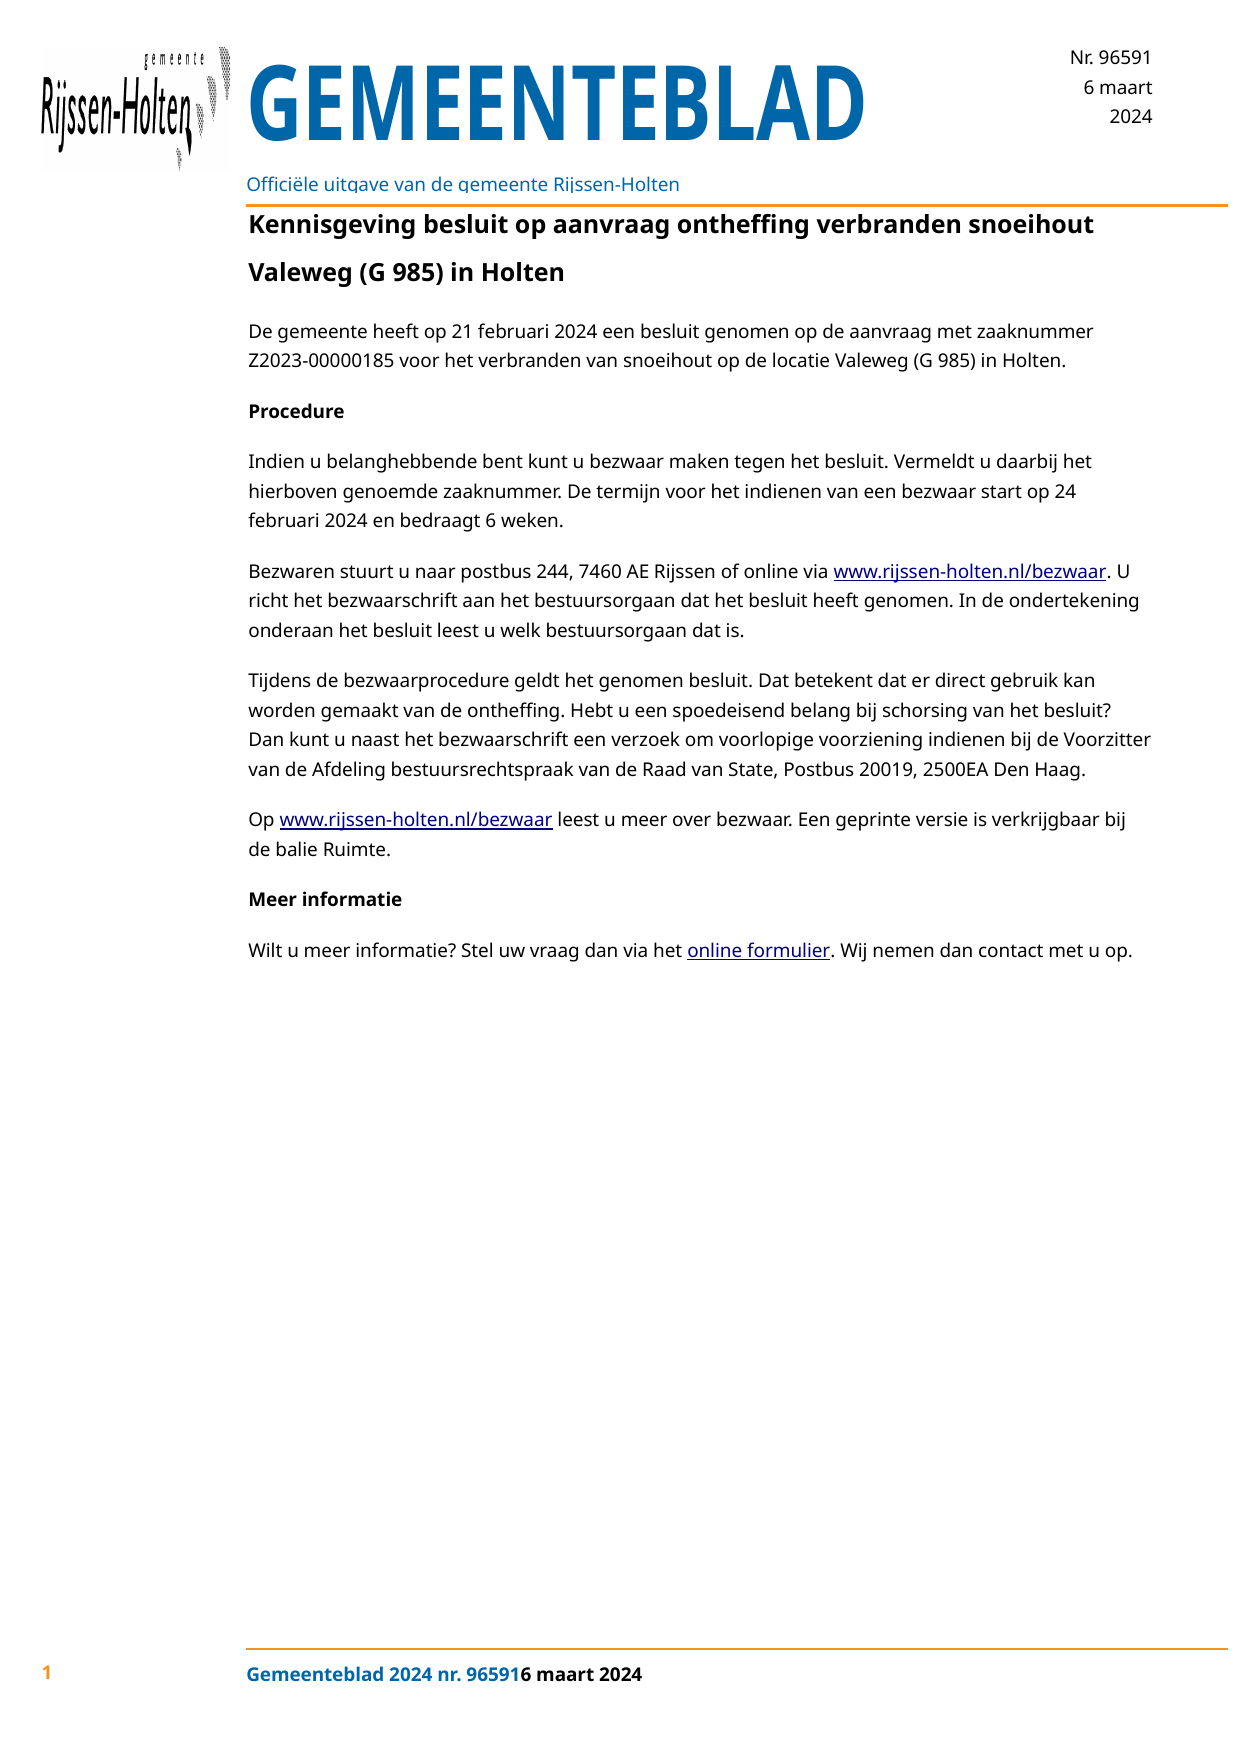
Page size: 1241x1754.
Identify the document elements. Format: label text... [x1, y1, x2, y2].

text Op www.rijssen-holten.nl/bezwaar leest u meer over bezwaar. Een geprinte versie is verkrijgbaar bij de balie Ruimte. [248, 807, 1152, 862]
text Tijdens de bezwaarprocedure geldt het genomen besluit. Dat betekent dat er direct gebruik kan worden gemaakt van de ontheffing. Hebt u een spoedeisend belang bij schorsing van het besluit? Dan kunt u naast het bezwaarschrift een verzoek om voorlopige voorziening indienen bij de Voorzitter van de Afdeling bestuursrechtspraak van de Raad van State, Postbus 20019, 2500EA Den Haag. [248, 667, 1152, 782]
text Indien u belanghebbende bent kunt u bezwaar maken tegen het besluit. Vermeldt u daarbij het hierboven genoemde zaaknummer. De termijn voor het indienen van een bezwaar start op 24 februari 2024 en bedraagt 6 weken. [248, 448, 1152, 533]
text Kennisgeving besluit op aanvraag ontheffing verbranden snoeihout Valeweg (G 985) in Holten [248, 207, 1152, 288]
picture [41, 47, 231, 172]
text Procedure [248, 398, 1152, 424]
text Bezwaren stuurt u naar postbus 244, 7460 AE Rijssen of online via www.rijssen-holten.nl/bezwaar. U richt het bezwaarschrift aan het bestuursorgaan dat het besluit heeft genomen. In de ondertekening onderaan het besluit leest u welk bestuursorgaan dat is. [248, 558, 1152, 643]
text Wilt u meer informatie? Stel uw vraag dan via het online formulier. Wij nemen dan contact met u op. [248, 937, 1152, 963]
text Meer informatie [248, 887, 1152, 912]
text De gemeente heeft op 21 februari 2024 een besluit genomen op de aanvraag met zaaknummer Z2023-00000185 voor het verbranden van snoeihout op de locatie Valeweg (G 985) in Holten. [248, 318, 1152, 373]
